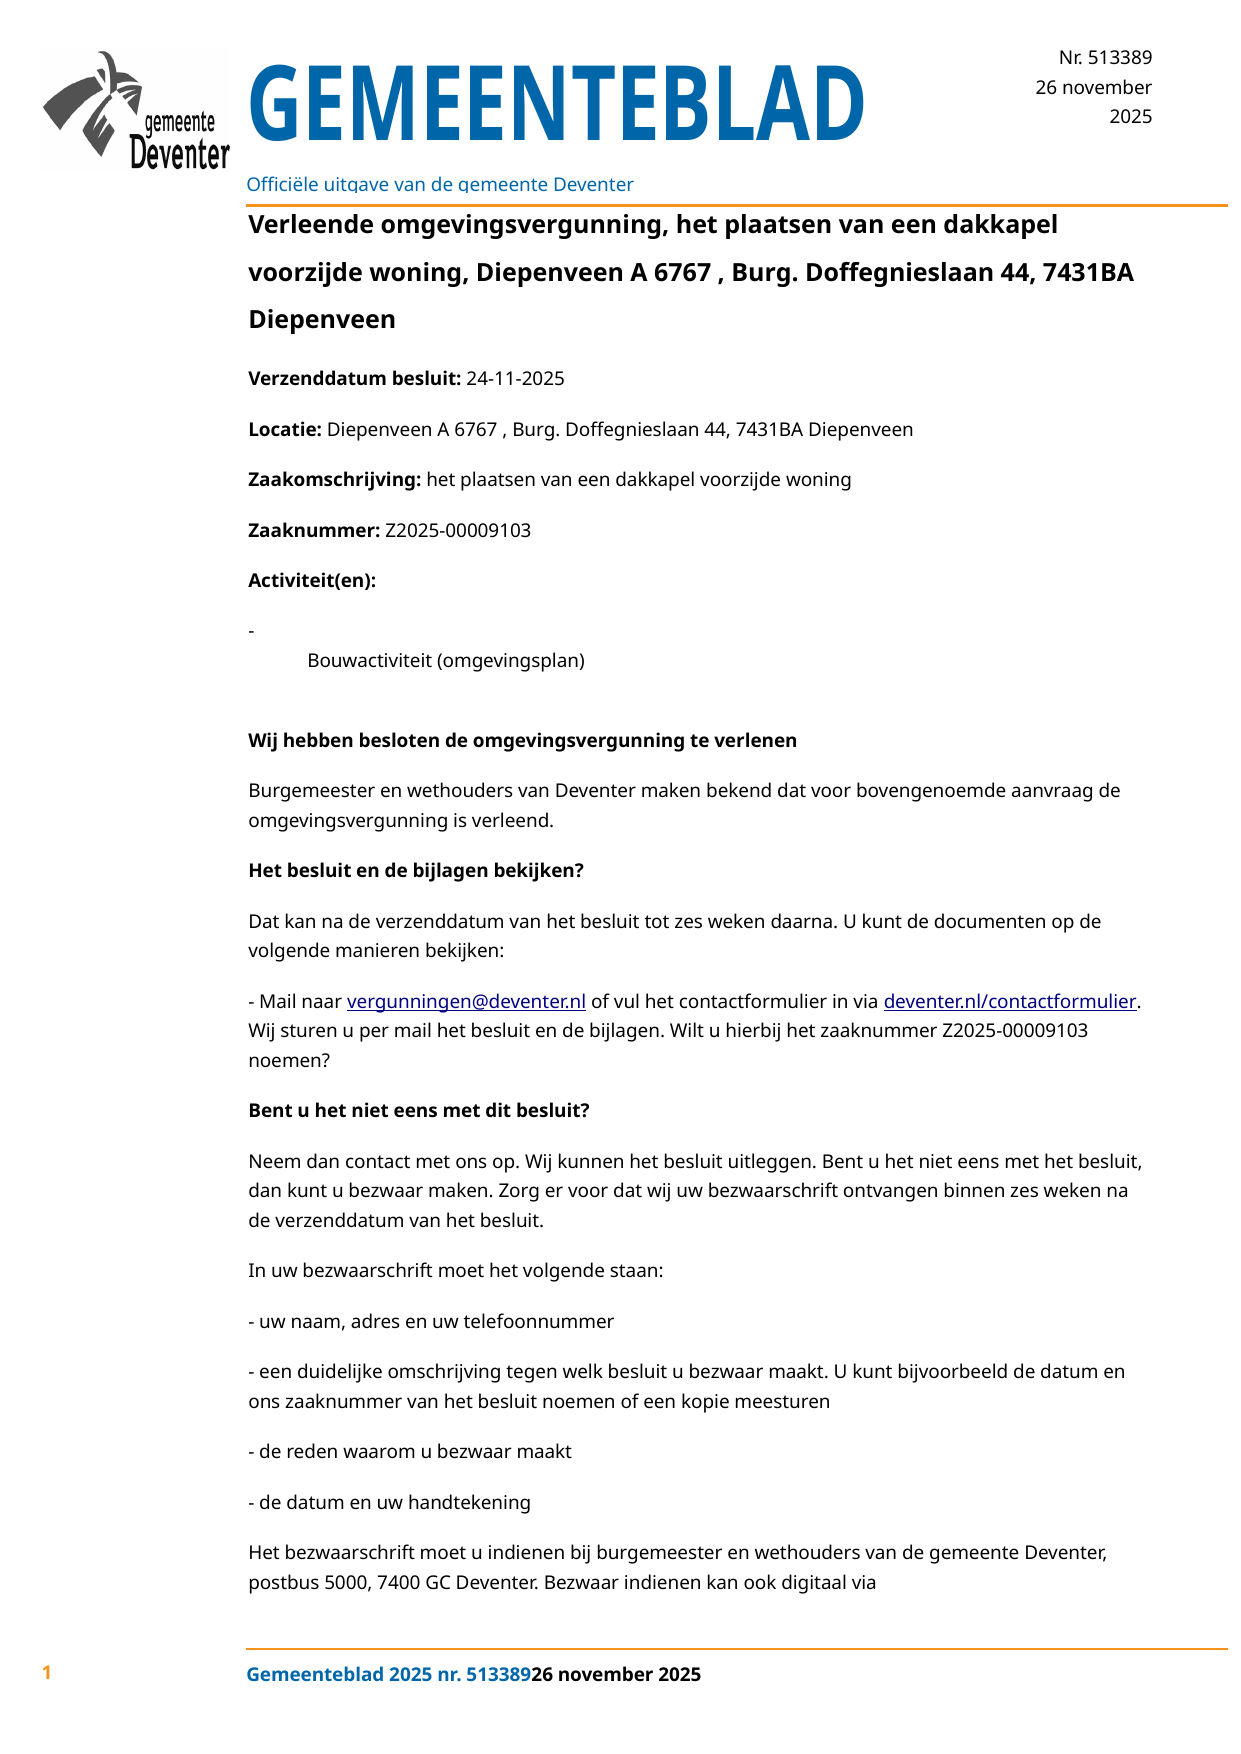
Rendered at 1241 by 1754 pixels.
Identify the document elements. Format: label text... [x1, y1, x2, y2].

text Wij hebben besloten de omgevingsvergunning te verlenen [248, 727, 1152, 753]
text Locatie: Diepenveen A 6767 , Burg. Doffegnieslaan 44, 7431BA Diepenveen [248, 416, 1152, 442]
text Het bezwaarschrift moet u indienen bij burgemeester en wethouders van de gemeente Deventer, postbus 5000, 7400 GC Deventer. Bezwaar indienen kan ook digitaal via [248, 1539, 1152, 1594]
text Burgemeester en wethouders van Deventer maken bekend dat voor bovengenoemde aanvraag de omgevingsvergunning is verleend. [248, 778, 1152, 833]
text - Mail naar vergunningen@deventer.nl of vul het contactformulier in via deventer.nl/contactformulier. Wij sturen u per mail het besluit en de bijlagen. Wilt u hierbij het zaaknummer Z2025-00009103 noemen? [248, 988, 1152, 1073]
text Zaakomschrijving: het plaatsen van een dakkapel voorzijde woning [248, 466, 1152, 492]
text Dat kan na de verzenddatum van het besluit tot zes weken daarna. U kunt de documenten op de volgende manieren bekijken: [248, 908, 1152, 963]
text - de reden waarom u bezwaar maakt [248, 1438, 1152, 1464]
text Bent u het niet eens met dit besluit? [248, 1098, 1152, 1123]
text Verzenddatum besluit: 24-11-2025 [248, 366, 1152, 391]
text Verleende omgevingsvergunning, het plaatsen van een dakkapel voorzijde woning, Diepenveen A 6767 , Burg. Doffegnieslaan 44, 7431BA Diepenveen [248, 207, 1152, 336]
text - uw naam, adres en uw telefoonnummer [248, 1308, 1152, 1334]
text - de datum en uw handtekening [248, 1489, 1152, 1514]
picture [41, 47, 231, 172]
text Neem dan contact met ons op. Wij kunnen het besluit uitleggen. Bent u het niet eens met het besluit, dan kunt u bezwaar maken. Zorg er voor dat wij uw bezwaarschrift ontvangen binnen zes weken na de verzenddatum van het besluit. [248, 1148, 1152, 1233]
list Bouwactiviteit (omgevingsplan) [248, 647, 1152, 673]
text - een duidelijke omschrijving tegen welk besluit u bezwaar maakt. U kunt bijvoorbeeld de datum en ons zaaknummer van het besluit noemen of een kopie meesturen [248, 1358, 1152, 1414]
text Het besluit en de bijlagen bekijken? [248, 858, 1152, 883]
text In uw bezwaarschrift moet het volgende staan: [248, 1258, 1152, 1283]
text Activiteit(en): [248, 567, 1152, 593]
text Zaaknummer: Z2025-00009103 [248, 517, 1152, 542]
